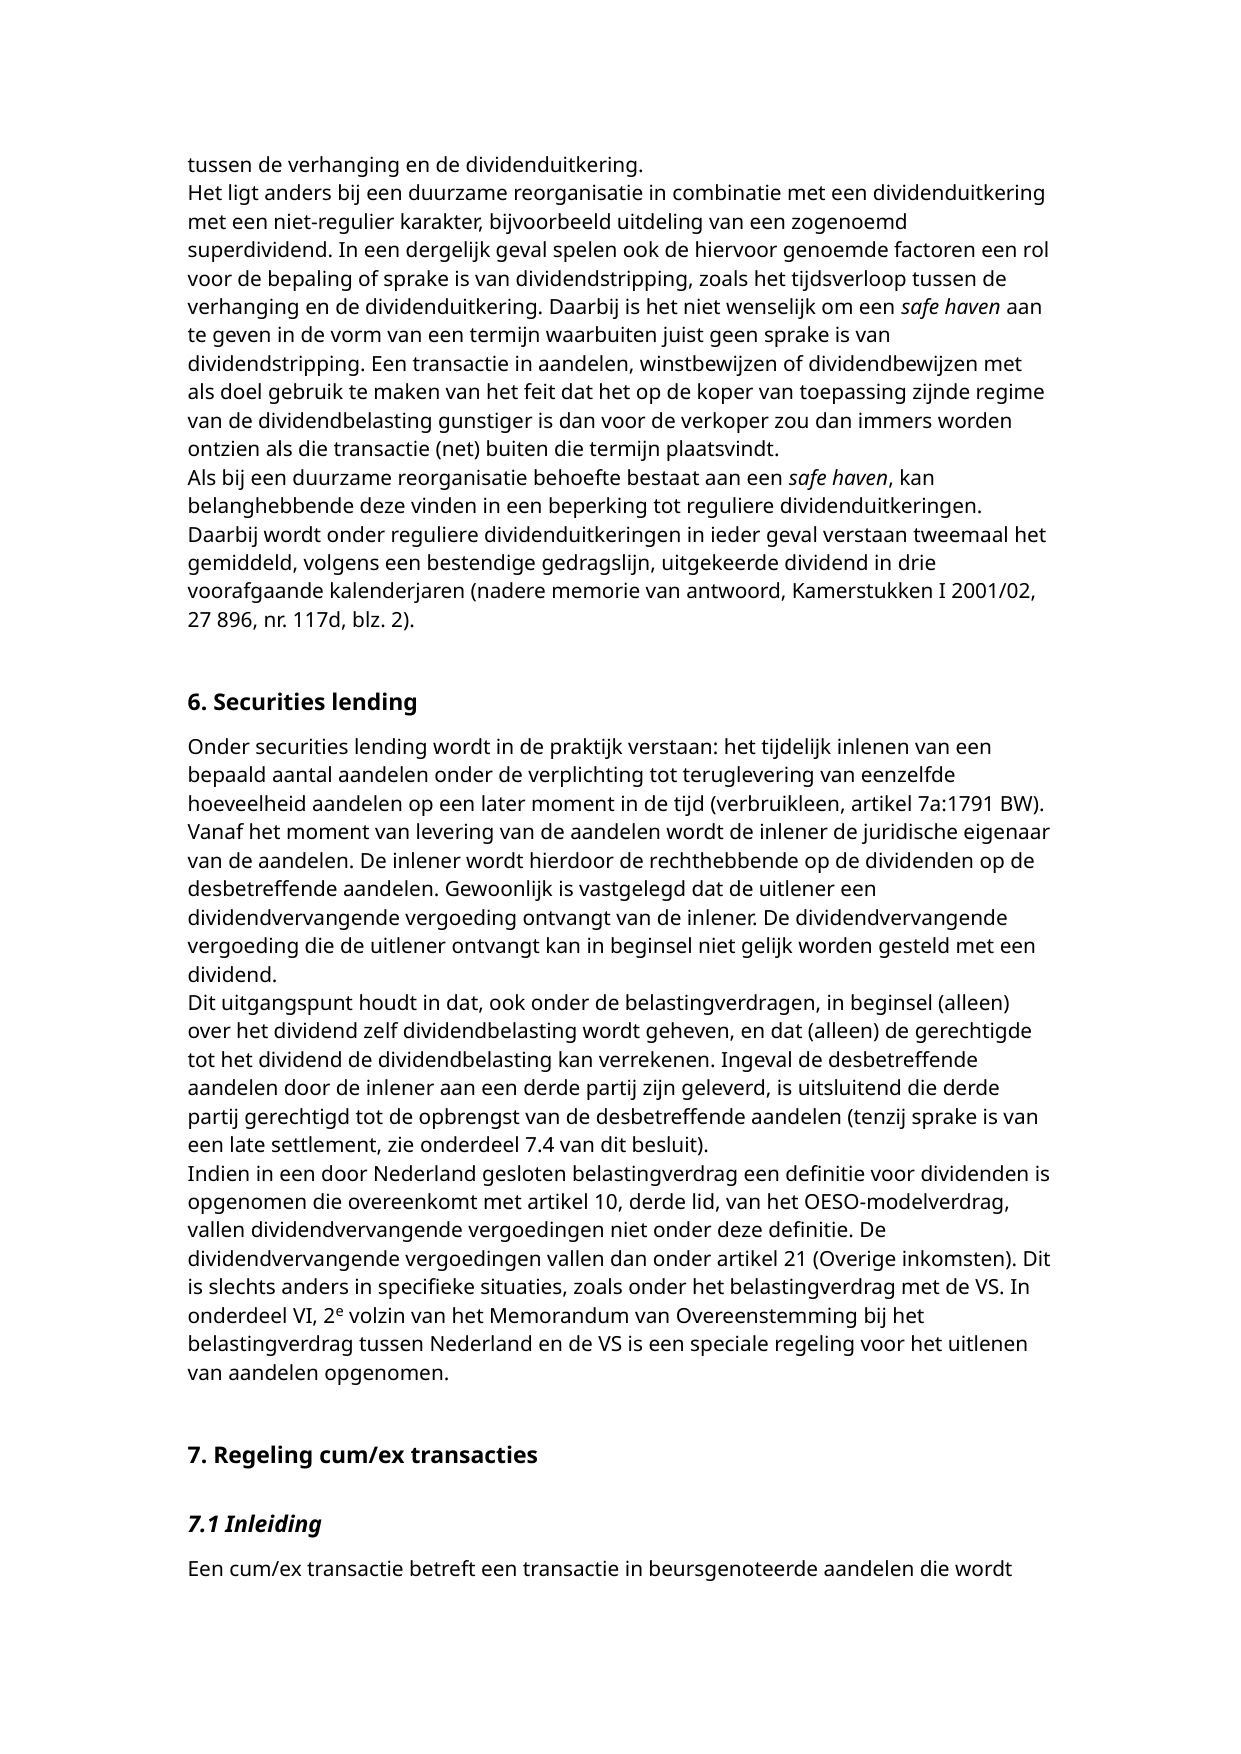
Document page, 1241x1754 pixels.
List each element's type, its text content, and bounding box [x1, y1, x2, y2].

text Indien in een door Nederland gesloten belastingverdrag een definitie voor dividenden is opgenomen die overeenkomt met artikel 10, derde lid, van het OESO-modelverdrag, vallen dividendvervangende vergoedingen niet onder deze definitie. De dividendvervangende vergoedingen vallen dan onder artikel 21 (Overige inkomsten). Dit is slechts anders in specifieke situaties, zoals onder het belastingverdrag met de VS. In onderdeel VI, 2e volzin van het Memorandum van Overeenstemming bij het belastingverdrag tussen Nederland en de VS is een speciale regeling voor het uitlenen van aandelen opgenomen. [187, 1159, 1053, 1386]
subtitle 6. Securities lending [187, 686, 1053, 717]
subtitle 7.1 Inleiding [187, 1507, 1053, 1539]
text Als bij een duurzame reorganisatie behoefte bestaat aan een safe haven, kan belanghebbende deze vinden in een beperking tot reguliere dividenduitkeringen. Daarbij wordt onder reguliere dividenduitkeringen in ieder geval verstaan tweemaal het gemiddeld, volgens een bestendige gedragslijn, uitgekeerde dividend in drie voorafgaande kalenderjaren (nadere memorie van antwoord, Kamerstukken I 2001/02, 27 896, nr. 117d, blz. 2). [187, 463, 1053, 633]
text Het ligt anders bij een duurzame reorganisatie in combinatie met een dividenduitkering met een niet-regulier karakter, bijvoorbeeld uitdeling van een zogenoemd superdividend. In een dergelijk geval spelen ook de hiervoor genoemde factoren een rol voor de bepaling of sprake is van dividendstripping, zoals het tijdsverloop tussen de verhanging en de dividenduitkering. Daarbij is het niet wenselijk om een safe haven aan te geven in de vorm van een termijn waarbuiten juist geen sprake is van dividendstripping. Een transactie in aandelen, winstbewijzen of dividendbewijzen met als doel gebruik te maken van het feit dat het op de koper van toepassing zijnde regime van de dividendbelasting gunstiger is dan voor de verkoper zou dan immers worden ontzien als die transactie (net) buiten die termijn plaatsvindt. [187, 178, 1053, 463]
text Dit uitgangspunt houdt in dat, ook onder de belastingverdragen, in beginsel (alleen) over het dividend zelf dividendbelasting wordt geheven, en dat (alleen) de gerechtigde tot het dividend de dividendbelasting kan verrekenen. Ingeval de desbetreffende aandelen door de inlener aan een derde partij zijn geleverd, is uitsluitend die derde partij gerechtigd tot de opbrengst van de desbetreffende aandelen (tenzij sprake is van een late settlement, zie onderdeel 7.4 van dit besluit). [187, 988, 1053, 1159]
text tussen de verhanging en de dividenduitkering. [187, 150, 1053, 178]
subtitle 7. Regeling cum/ex transacties [187, 1439, 1053, 1470]
text Onder securities lending wordt in de praktijk verstaan: het tijdelijk inlenen van een bepaald aantal aandelen onder de verplichting tot teruglevering van eenzelfde hoeveelheid aandelen op een later moment in de tijd (verbruikleen, artikel 7a:1791 BW). Vanaf het moment van levering van de aandelen wordt de inlener de juridische eigenaar van de aandelen. De inlener wordt hierdoor de rechthebbende op de dividenden op de desbetreffende aandelen. Gewoonlijk is vastgelegd dat de uitlener een dividendvervangende vergoeding ontvangt van de inlener. De dividendvervangende vergoeding die de uitlener ontvangt kan in beginsel niet gelijk worden gesteld met een dividend. [187, 732, 1053, 988]
text Een cum/ex transactie betreft een transactie in beursgenoteerde aandelen die wordt [187, 1554, 1053, 1582]
